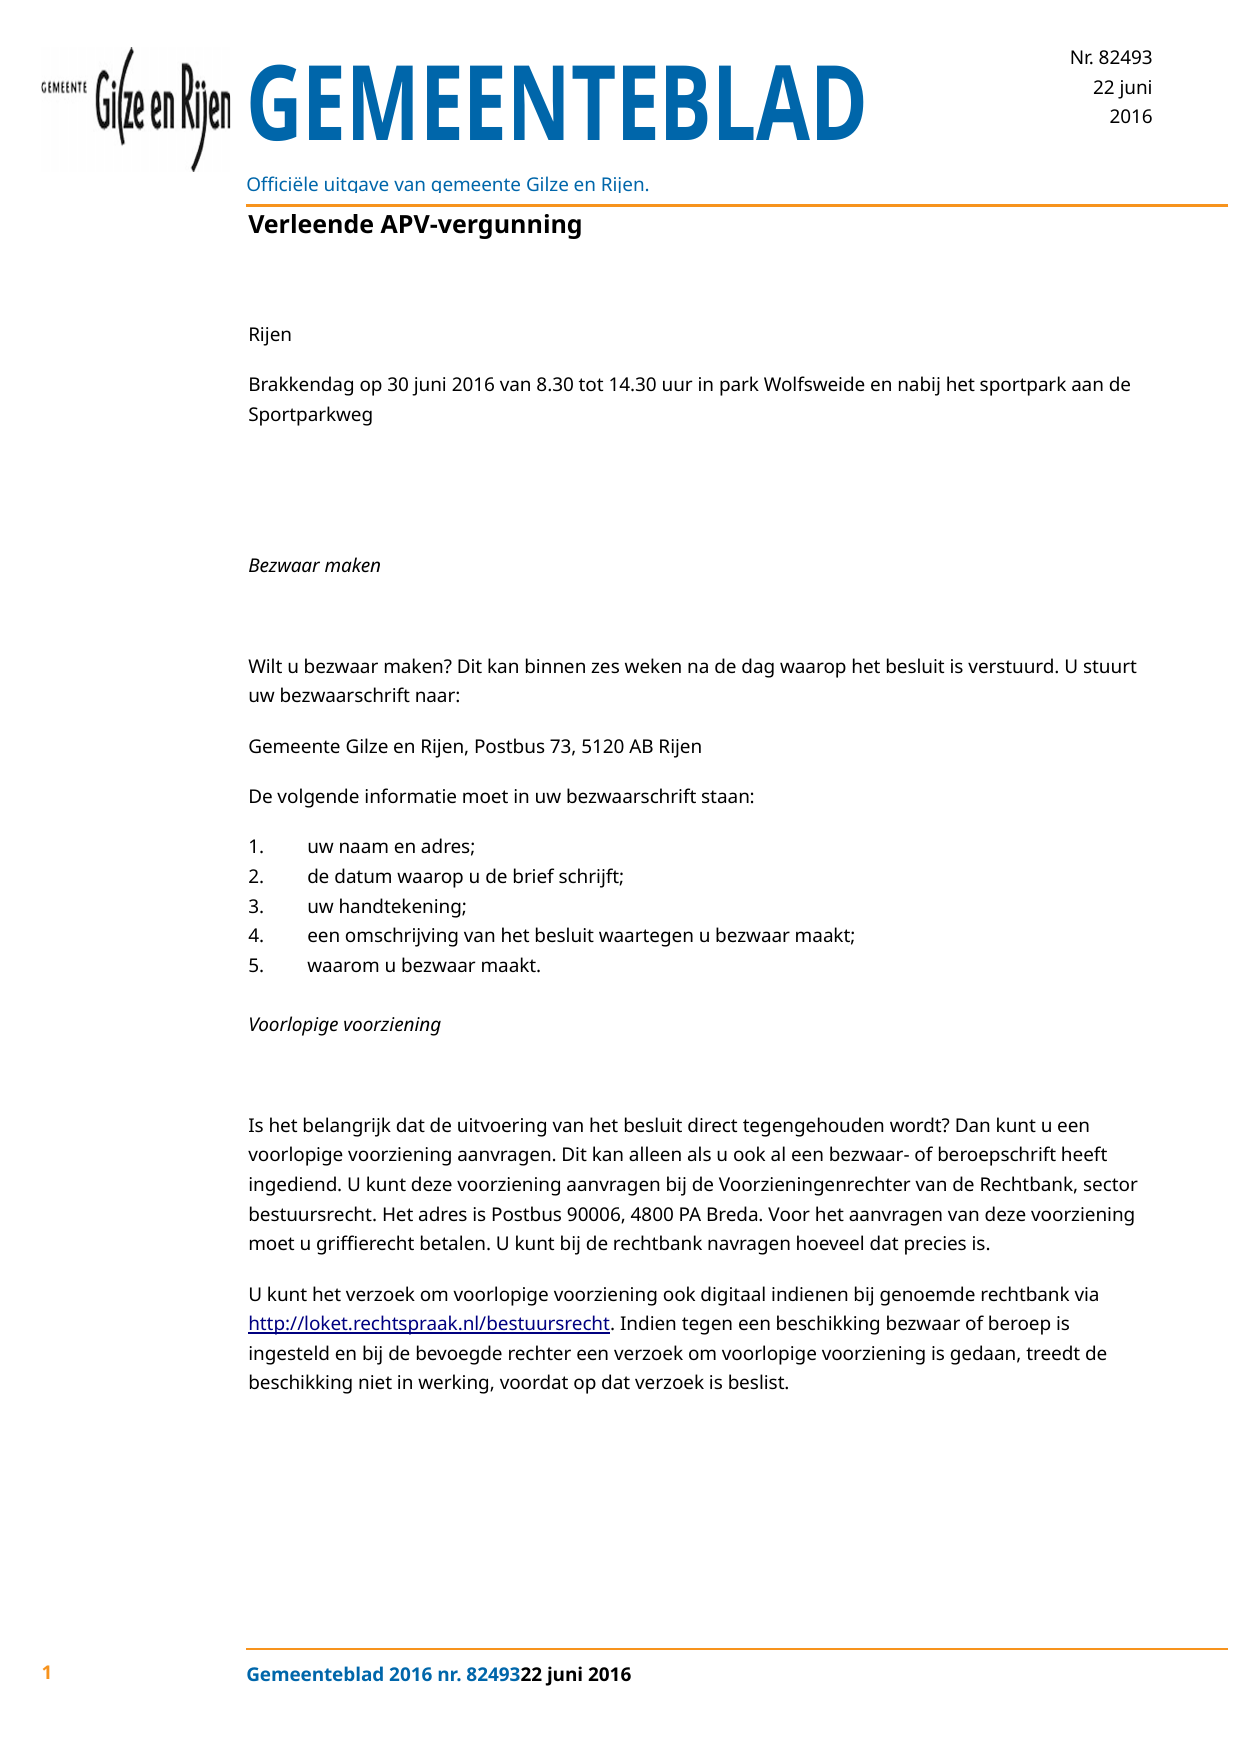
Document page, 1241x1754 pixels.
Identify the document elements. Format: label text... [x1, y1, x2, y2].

list uw naam en adres; [248, 834, 1152, 859]
text De volgende informatie moet in uw bezwaarschrift staan: [248, 783, 1152, 809]
list uw handtekening; [248, 893, 1152, 918]
text U kunt het verzoek om voorlopige voorziening ook digitaal indienen bij genoemde rechtbank via http://loket.rechtspraak.nl/bestuursrecht. Indien tegen een beschikking bezwaar of beroep is ingesteld en bij de bevoegde rechter een verzoek om voorlopige voorziening is gedaan, treedt de beschikking niet in werking, voordat op dat verzoek is beslist. [248, 1281, 1152, 1395]
text Bezwaar maken [248, 552, 1152, 578]
list de datum waarop u de brief schrijft; [248, 863, 1152, 889]
text Brakkendag op 30 juni 2016 van 8.30 tot 14.30 uur in park Wolfsweide en nabij het sportpark aan de Sportparkweg [248, 371, 1152, 426]
picture [41, 47, 231, 172]
list waarom u bezwaar maakt. [248, 952, 1152, 978]
text Wilt u bezwaar maken? Dit kan binnen zes weken na de dag waarop het besluit is verstuurd. U stuurt uw bezwaarschrift naar: [248, 653, 1152, 708]
list een omschrijving van het besluit waartegen u bezwaar maakt; [248, 922, 1152, 948]
text Voorlopige voorziening [248, 1011, 1152, 1037]
text Is het belangrijk dat de uitvoering van het besluit direct tegengehouden wordt? Dan kunt u een voorlopige voorziening aanvragen. Dit kan alleen als u ook al een bezwaar- of beroepschrift heeft ingediend. U kunt deze voorziening aanvragen bij de Voorzieningenrechter van de Rechtbank, sector bestuursrecht. Het adres is Postbus 90006, 4800 PA Breda. Voor het aanvragen van deze voorziening moet u griffierecht betalen. U kunt bij de rechtbank navragen hoeveel dat precies is. [248, 1112, 1152, 1256]
text Verleende APV-vergunning [248, 207, 1152, 241]
text Gemeente Gilze en Rijen, Postbus 73, 5120 AB Rijen [248, 733, 1152, 758]
text Rijen [248, 321, 1152, 346]
